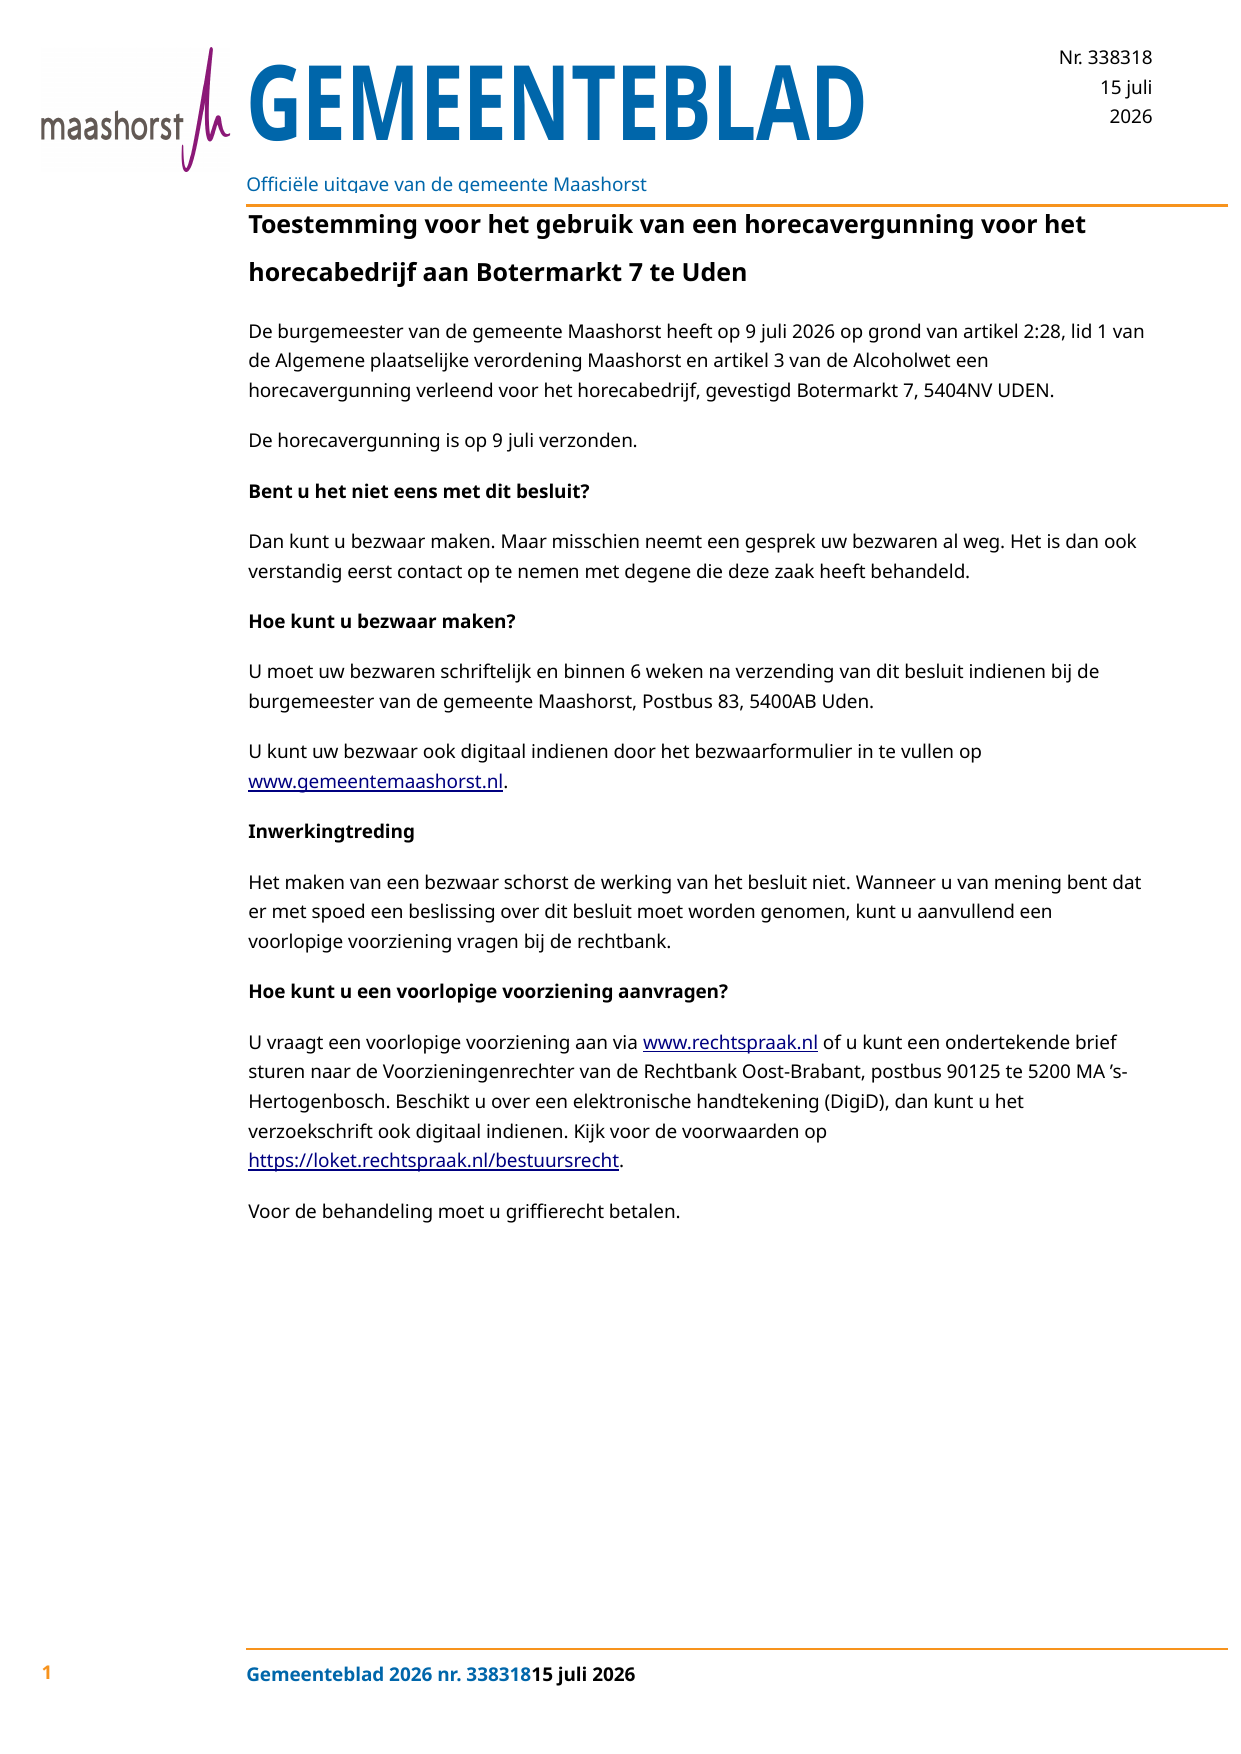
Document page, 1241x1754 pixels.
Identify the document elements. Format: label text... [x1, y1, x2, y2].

text Hoe kunt u bezwaar maken? [248, 608, 1152, 634]
text Toestemming voor het gebruik van een horecavergunning voor het horecabedrijf aan Botermarkt 7 te Uden [248, 207, 1152, 288]
text De horecavergunning is op 9 juli verzonden. [248, 427, 1152, 453]
text U moet uw bezwaren schriftelijk en binnen 6 weken na verzending van dit besluit indienen bij de burgemeester van de gemeente Maashorst, Postbus 83, 5400AB Uden. [248, 659, 1152, 714]
text Bent u het niet eens met dit besluit? [248, 478, 1152, 504]
text De burgemeester van de gemeente Maashorst heeft op 9 juli 2026 op grond van artikel 2:28, lid 1 van de Algemene plaatselijke verordening Maashorst en artikel 3 van de Alcoholwet een horecavergunning verleend voor het horecabedrijf, gevestigd Botermarkt 7, 5404NV UDEN. [248, 318, 1152, 403]
text Voor de behandeling moet u griffierecht betalen. [248, 1198, 1152, 1224]
text U vraagt een voorlopige voorziening aan via www.rechtspraak.nl of u kunt een ondertekende brief sturen naar de Voorzieningenrechter van de Rechtbank Oost-Brabant, postbus 90125 te 5200 MA ’s-Hertogenbosch. Beschikt u over een elektronische handtekening (DigiD), dan kunt u het verzoekschrift ook digitaal indienen. Kijk voor de voorwaarden op https://loket.rechtspraak.nl/bestuursrecht. [248, 1029, 1152, 1173]
text Inwerkingtreding [248, 819, 1152, 844]
text Dan kunt u bezwaar maken. Maar misschien neemt een gesprek uw bezwaren al weg. Het is dan ook verstandig eerst contact op te nemen met degene die deze zaak heeft behandeld. [248, 528, 1152, 584]
picture [41, 47, 231, 172]
text U kunt uw bezwaar ook digitaal indienen door het bezwaarformulier in te vullen op www.gemeentemaashorst.nl. [248, 739, 1152, 794]
text Het maken van een bezwaar schorst de werking van het besluit niet. Wanneer u van mening bent dat er met spoed een beslissing over dit besluit moet worden genomen, kunt u aanvullend een voorlopige voorziening vragen bij de rechtbank. [248, 869, 1152, 954]
text Hoe kunt u een voorlopige voorziening aanvragen? [248, 979, 1152, 1004]
